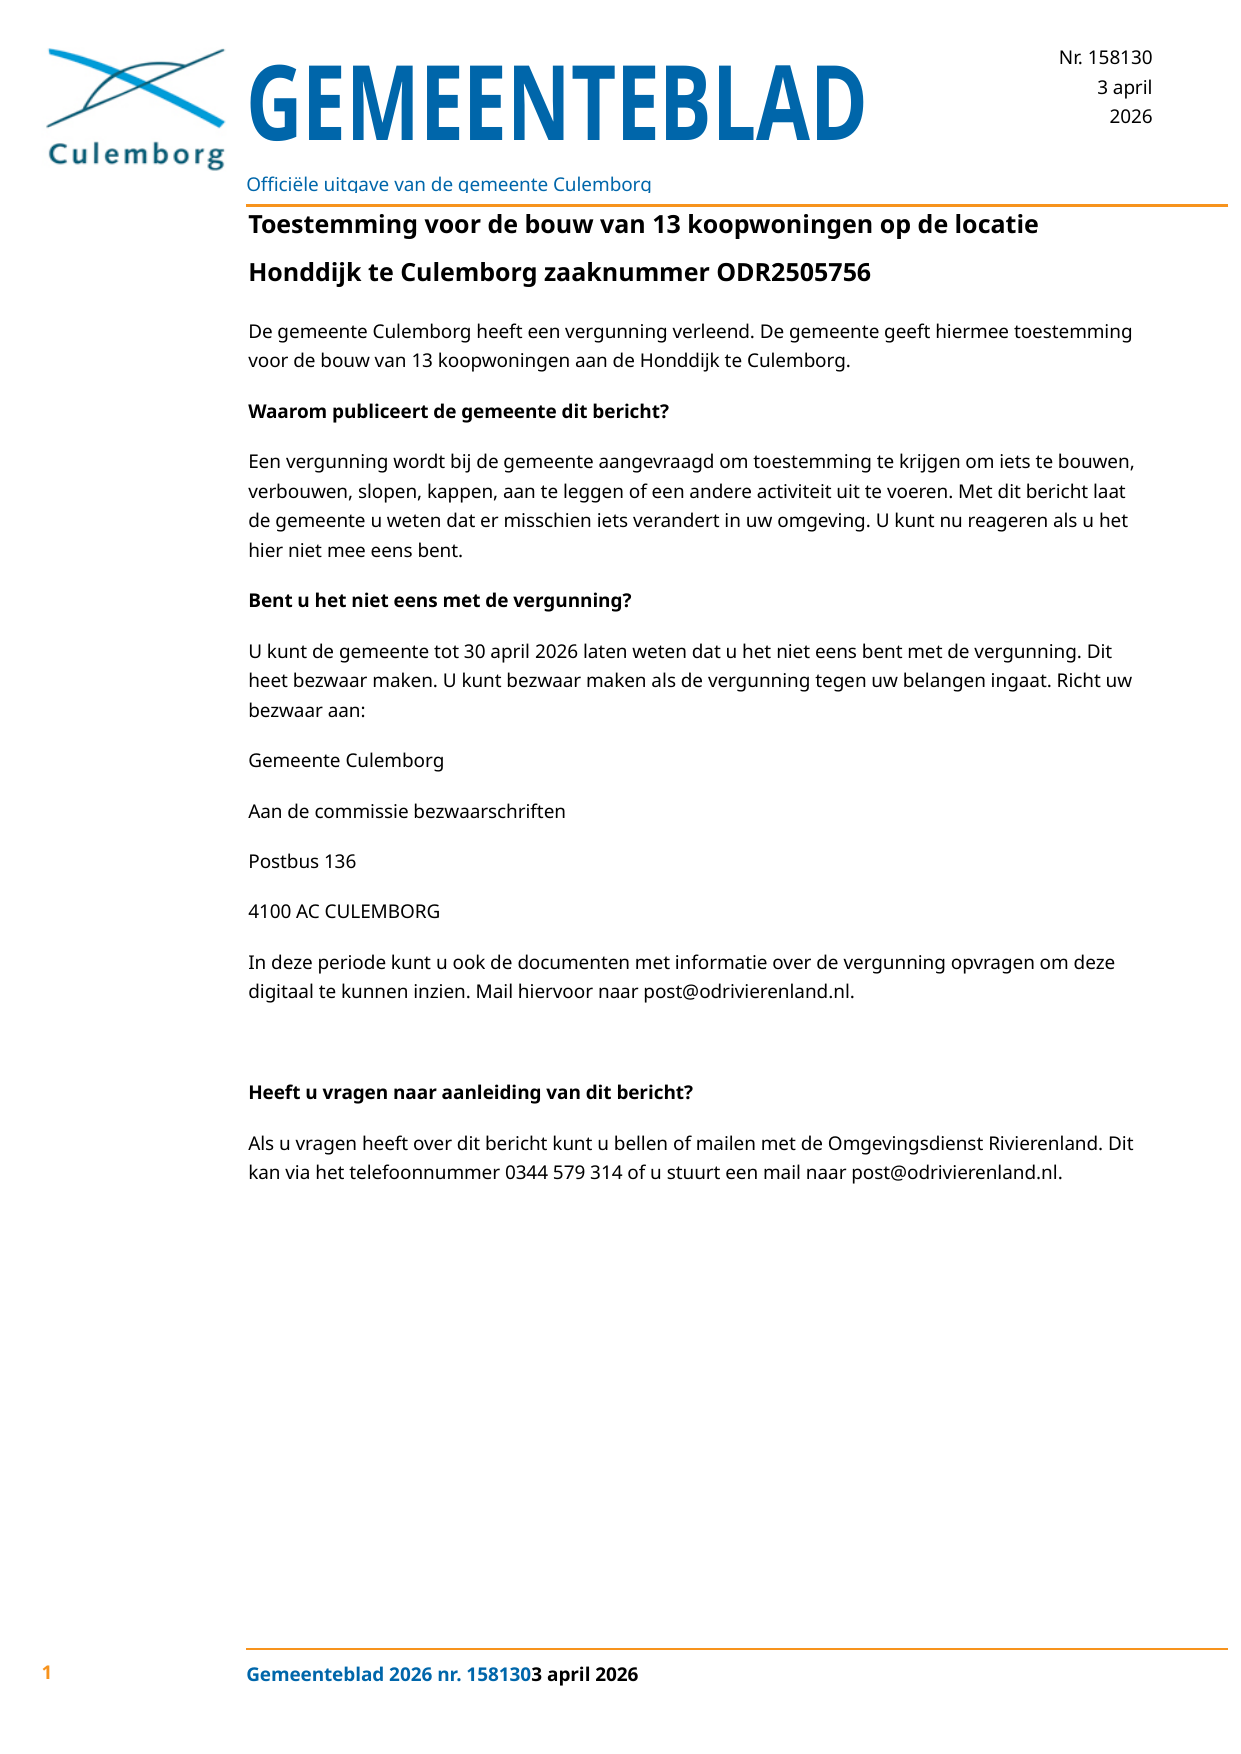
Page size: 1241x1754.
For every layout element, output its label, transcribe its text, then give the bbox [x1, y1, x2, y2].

text In deze periode kunt u ook de documenten met informatie over de vergunning opvragen om deze digitaal te kunnen inzien. Mail hiervoor naar post@odrivierenland.nl. [248, 949, 1152, 1004]
text Waarom publiceert de gemeente dit bericht? [248, 398, 1152, 424]
text Toestemming voor de bouw van 13 koopwoningen op de locatie Honddijk te Culemborg zaaknummer ODR2505756 [248, 207, 1152, 288]
text Postbus 136 [248, 848, 1152, 874]
text 4100 AC CULEMBORG [248, 899, 1152, 924]
text U kunt de gemeente tot 30 april 2026 laten weten dat u het niet eens bent met de vergunning. Dit heet bezwaar maken. U kunt bezwaar maken als de vergunning tegen uw belangen ingaat. Richt uw bezwaar aan: [248, 638, 1152, 723]
picture [41, 47, 231, 172]
text Als u vragen heeft over dit bericht kunt u bellen of mailen met de Omgevingsdienst Rivierenland. Dit kan via het telefoonnummer 0344 579 314 of u stuurt een mail naar post@odrivierenland.nl. [248, 1130, 1152, 1185]
text Aan de commissie bezwaarschriften [248, 798, 1152, 824]
text Bent u het niet eens met de vergunning? [248, 587, 1152, 613]
text Heeft u vragen naar aanleiding van dit bericht? [248, 1079, 1152, 1105]
text Een vergunning wordt bij de gemeente aangevraagd om toestemming te krijgen om iets te bouwen, verbouwen, slopen, kappen, aan te leggen of een andere activiteit uit te voeren. Met dit bericht laat de gemeente u weten dat er misschien iets verandert in uw omgeving. U kunt nu reageren als u het hier niet mee eens bent. [248, 448, 1152, 563]
text De gemeente Culemborg heeft een vergunning verleend. De gemeente geeft hiermee toestemming voor de bouw van 13 koopwoningen aan de Honddijk te Culemborg. [248, 318, 1152, 373]
text Gemeente Culemborg [248, 747, 1152, 773]
